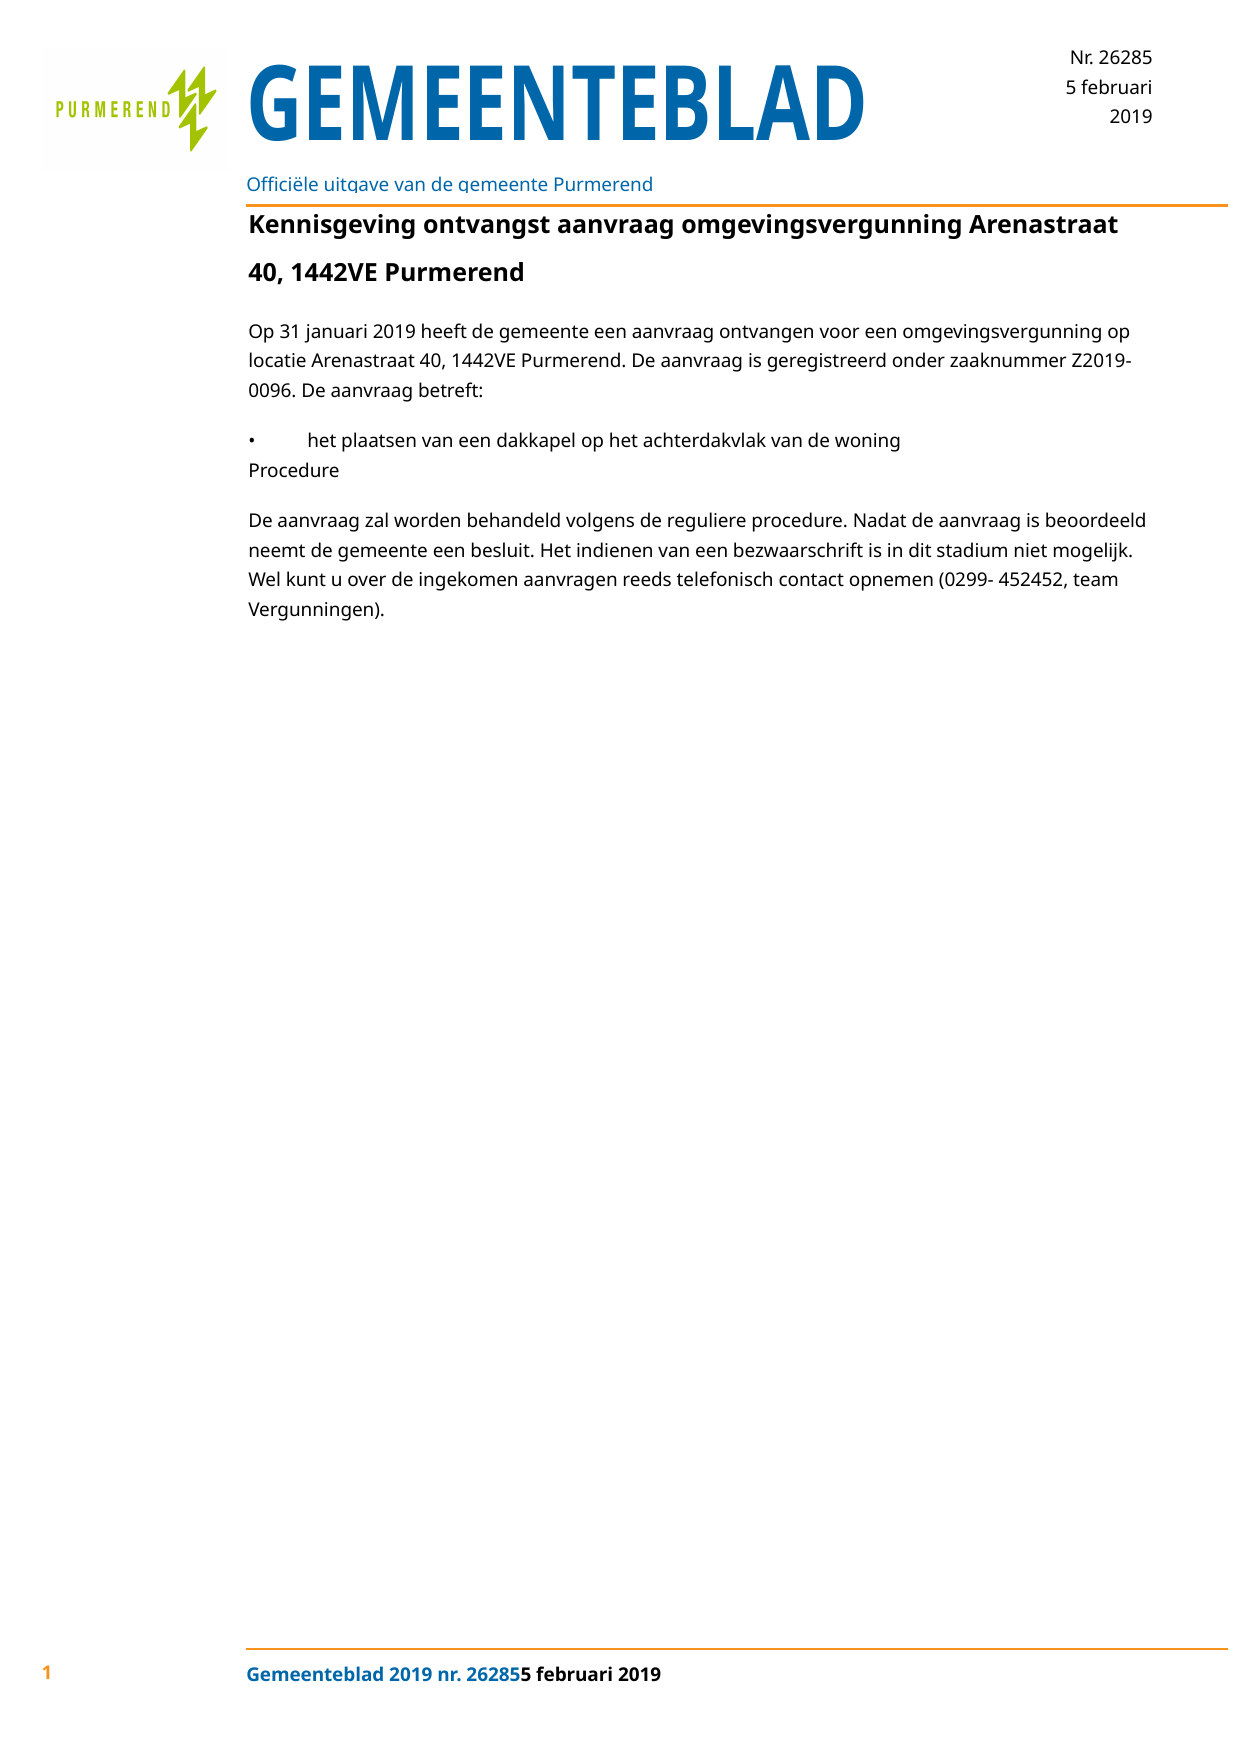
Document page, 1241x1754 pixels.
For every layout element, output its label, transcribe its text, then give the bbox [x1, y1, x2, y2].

text Procedure [248, 457, 1152, 483]
text De aanvraag zal worden behandeld volgens de reguliere procedure. Nadat de aanvraag is beoordeeld neemt de gemeente een besluit. Het indienen van een bezwaarschrift is in dit stadium niet mogelijk. Wel kunt u over de ingekomen aanvragen reeds telefonisch contact opnemen (0299- 452452, team Vergunningen). [248, 507, 1152, 622]
text Kennisgeving ontvangst aanvraag omgevingsvergunning Arenastraat 40, 1442VE Purmerend [248, 207, 1152, 288]
text Op 31 januari 2019 heeft de gemeente een aanvraag ontvangen voor een omgevingsvergunning op locatie Arenastraat 40, 1442VE Purmerend. De aanvraag is geregistreerd onder zaaknummer Z2019-0096. De aanvraag betreft: [248, 318, 1152, 403]
list het plaatsen van een dakkapel op het achterdakvlak van de woning [248, 427, 1152, 453]
picture [41, 47, 231, 172]
